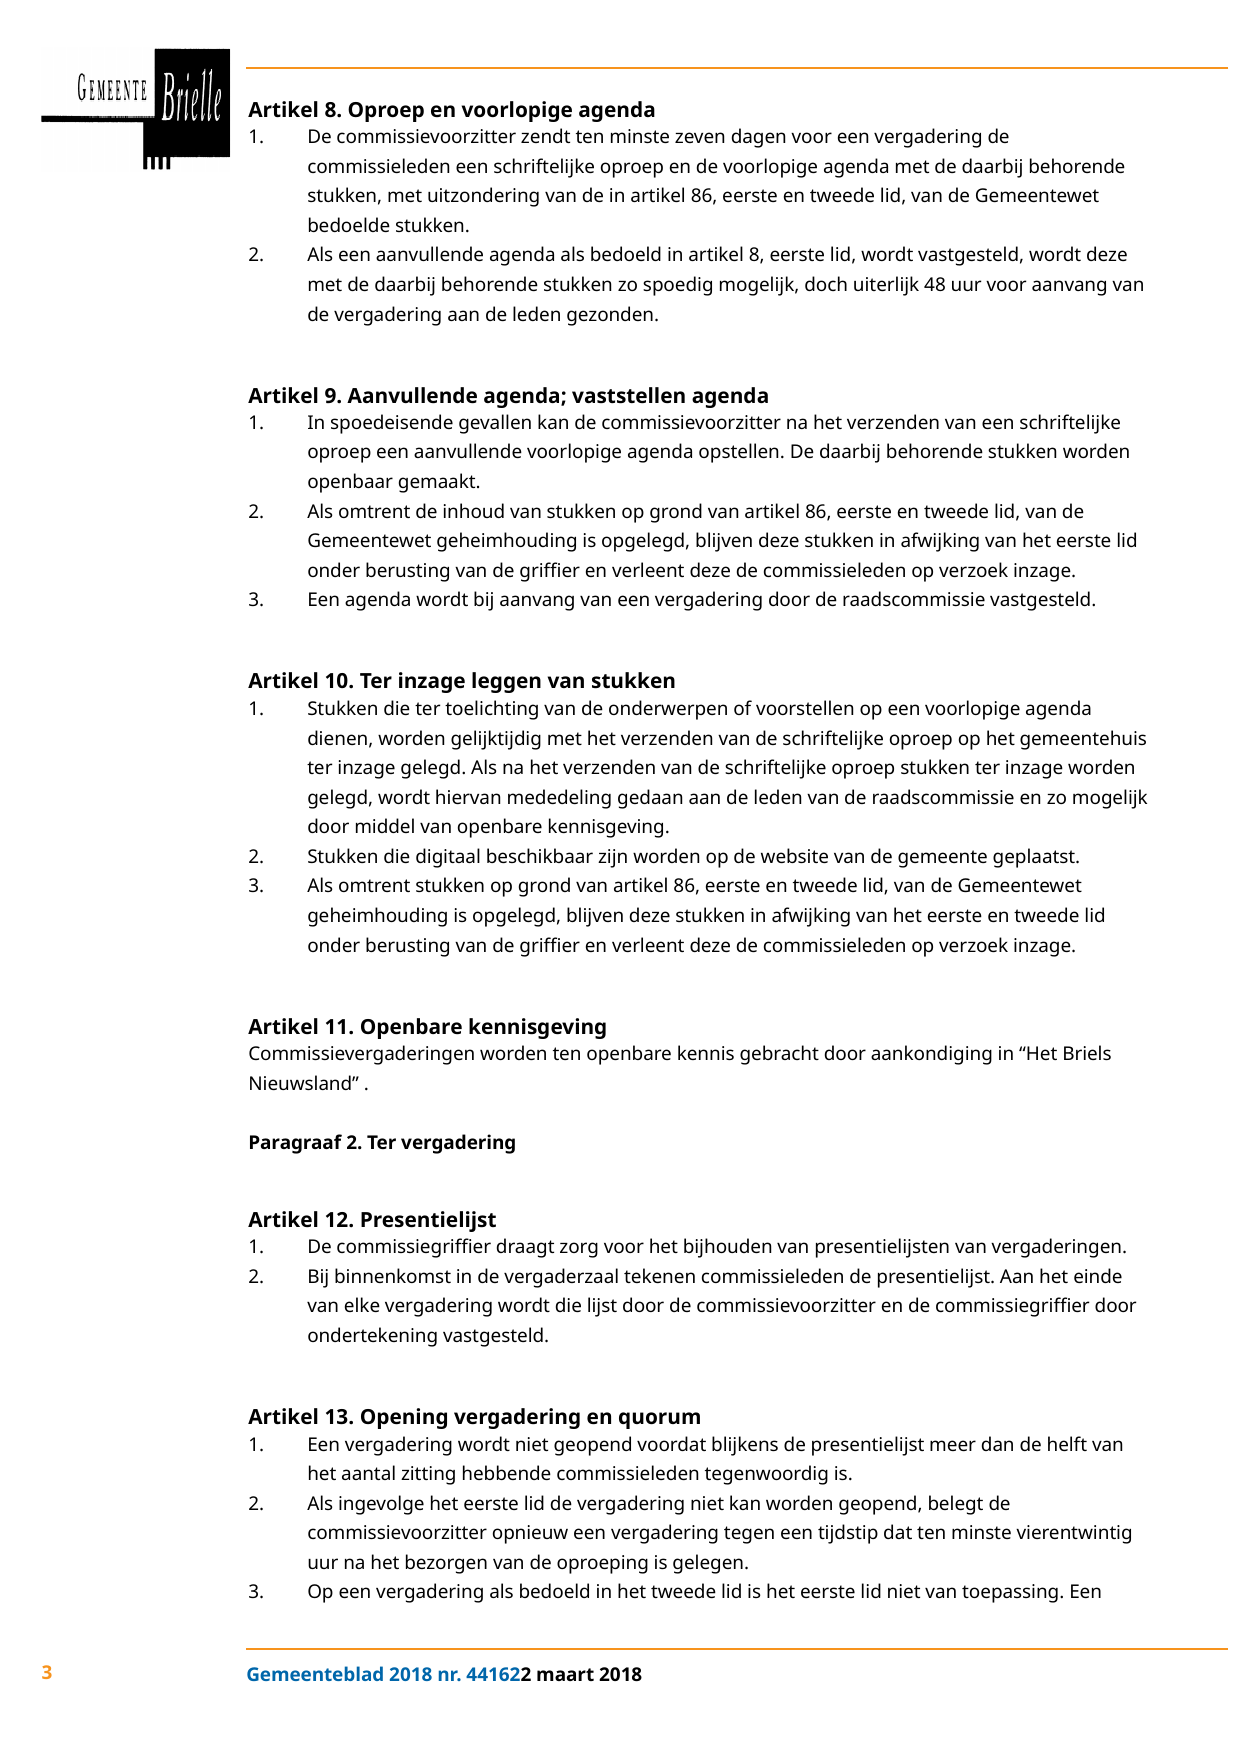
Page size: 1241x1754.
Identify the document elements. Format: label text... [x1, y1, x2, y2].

list Als omtrent de inhoud van stukken op grond van artikel 86, eerste en tweede lid, van de Gemeentewet geheimhouding is opgelegd, blijven deze stukken in afwijking van het eerste lid onder berusting van de griffier en verleent deze de commissieleden op verzoek inzage. [248, 498, 1152, 583]
picture [41, 47, 231, 172]
text Artikel 13. Opening vergadering en quorum [248, 1402, 1152, 1431]
text Artikel 9. Aanvullende agenda; vaststellen agenda [248, 381, 1152, 409]
list Als omtrent stukken op grond van artikel 86, eerste en tweede lid, van de Gemeentewet geheimhouding is opgelegd, blijven deze stukken in afwijking van het eerste en tweede lid onder berusting van de griffier en verleent deze de commissieleden op verzoek inzage. [248, 873, 1152, 957]
list Stukken die digitaal beschikbaar zijn worden op de website van de gemeente geplaatst. [248, 843, 1152, 869]
list In spoedeisende gevallen kan de commissievoorzitter na het verzenden van een schriftelijke oproep een aanvullende voorlopige agenda opstellen. De daarbij behorende stukken worden openbaar gemaakt. [248, 409, 1152, 494]
list Bij binnenkomst in de vergaderzaal tekenen commissieleden de presentielijst. Aan het einde van elke vergadering wordt die lijst door de commissievoorzitter en de commissiegriffier door ondertekening vastgesteld. [248, 1263, 1152, 1348]
list Stukken die ter toelichting van de onderwerpen of voorstellen op een voorlopige agenda dienen, worden gelijktijdig met het verzenden van de schriftelijke oproep op het gemeentehuis ter inzage gelegd. Als na het verzenden van de schriftelijke oproep stukken ter inzage worden gelegd, wordt hiervan mededeling gedaan aan de leden van de raadscommissie en zo mogelijk door middel van openbare kennisgeving. [248, 695, 1152, 839]
list De commissiegriffier draagt zorg voor het bijhouden van presentielijsten van vergaderingen. [248, 1233, 1152, 1259]
text Artikel 10. Ter inzage leggen van stukken [248, 667, 1152, 695]
list De commissievoorzitter zendt ten minste zeven dagen voor een vergadering de commissieleden een schriftelijke oproep en de voorlopige agenda met de daarbij behorende stukken, met uitzondering van de in artikel 86, eerste en tweede lid, van de Gemeentewet bedoelde stukken. [248, 123, 1152, 238]
list Als een aanvullende agenda als bedoeld in artikel 8, eerste lid, wordt vastgesteld, wordt deze met de daarbij behorende stukken zo spoedig mogelijk, doch uiterlijk 48 uur voor aanvang van de vergadering aan de leden gezonden. [248, 242, 1152, 326]
text Artikel 12. Presentielijst [248, 1205, 1152, 1233]
text Artikel 8. Oproep en voorlopige agenda [248, 95, 1152, 123]
list Een agenda wordt bij aanvang van een vergadering door de raadscommissie vastgesteld. [248, 587, 1152, 612]
list Op een vergadering als bedoeld in het tweede lid is het eerste lid niet van toepassing. Een [248, 1579, 1152, 1604]
text Artikel 11. Openbare kennisgeving [248, 1012, 1152, 1040]
text Paragraaf 2. Ter vergadering [248, 1129, 1152, 1155]
list Een vergadering wordt niet geopend voordat blijkens de presentielijst meer dan de helft van het aantal zitting hebbende commissieleden tegenwoordig is. [248, 1431, 1152, 1486]
list Als ingevolge het eerste lid de vergadering niet kan worden geopend, belegt de commissievoorzitter opnieuw een vergadering tegen een tijdstip dat ten minste vierentwintig uur na het bezorgen van de oproeping is gelegen. [248, 1490, 1152, 1575]
text Commissievergaderingen worden ten openbare kennis gebracht door aankondiging in “Het Briels Nieuwsland” . [248, 1040, 1152, 1096]
